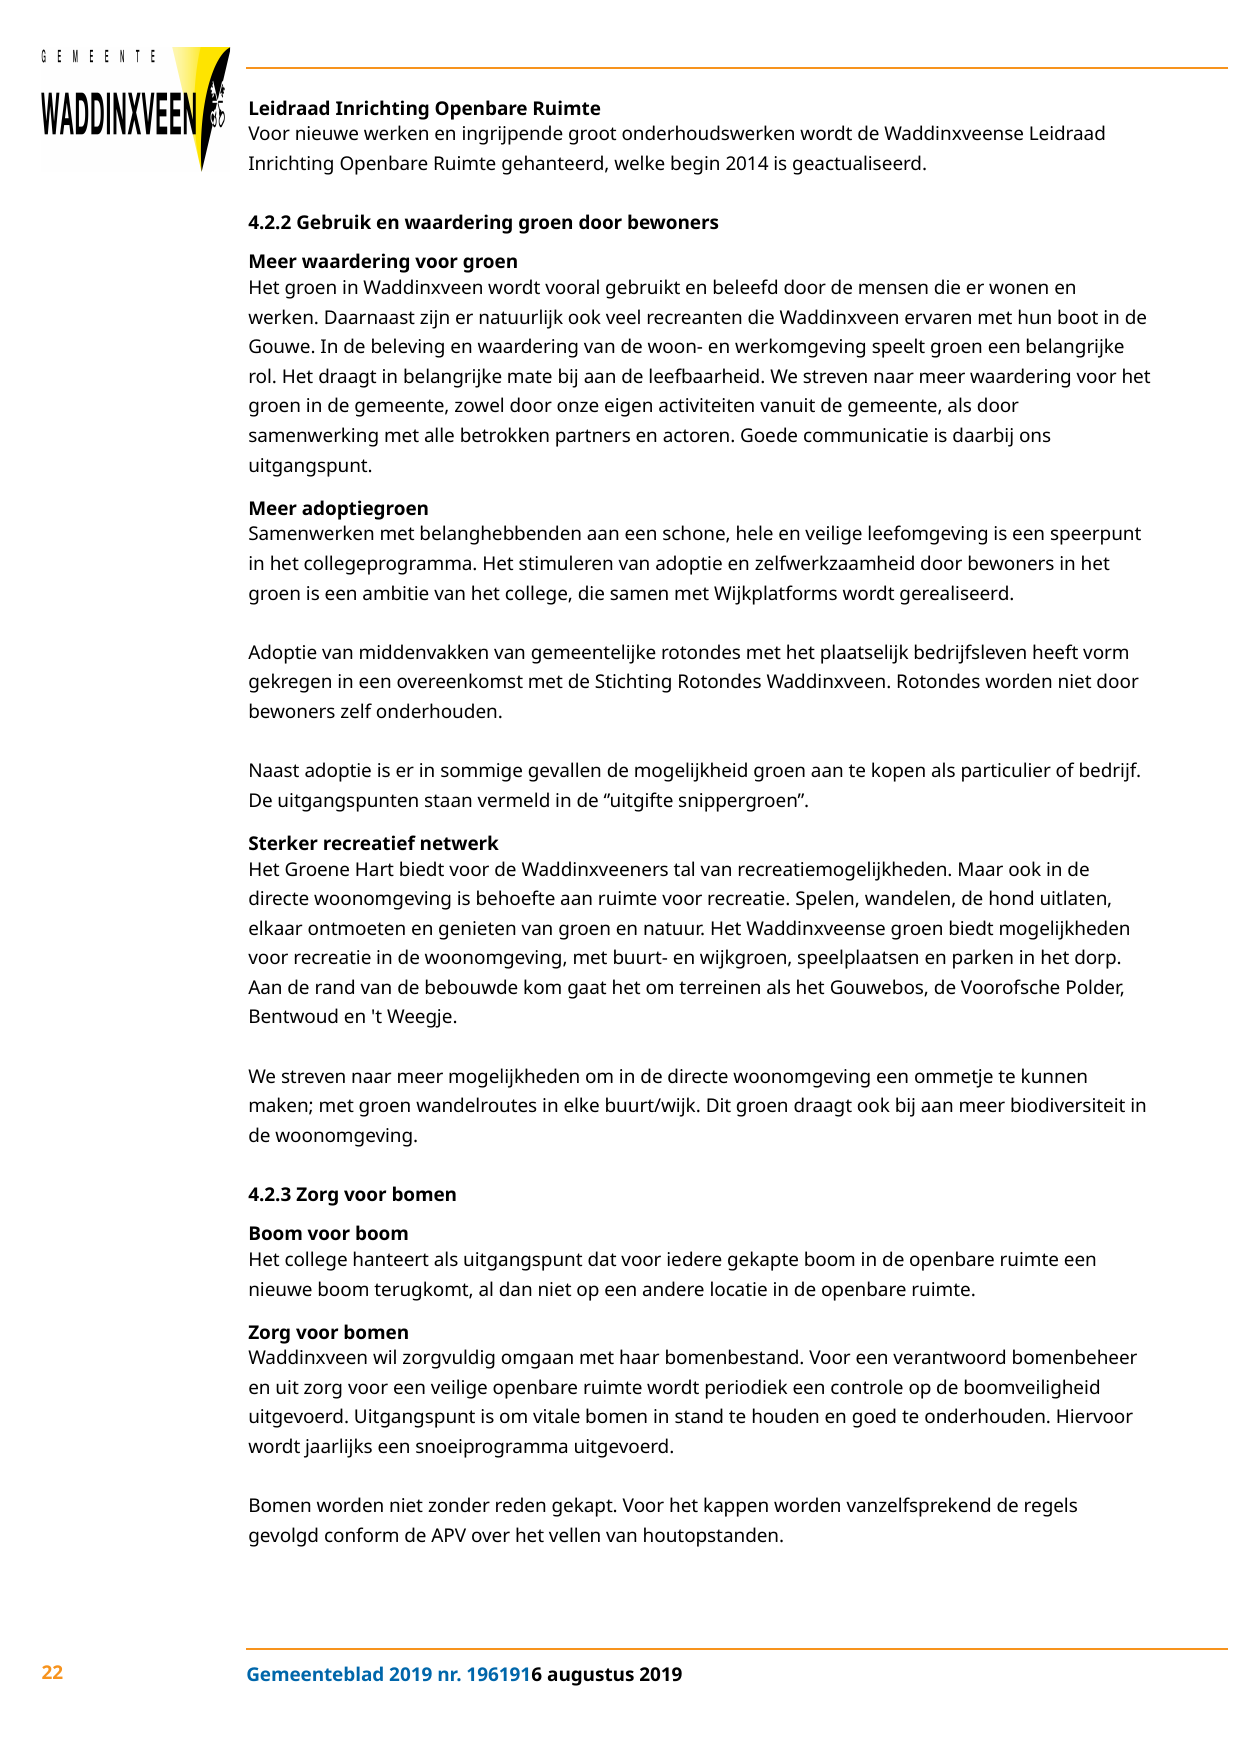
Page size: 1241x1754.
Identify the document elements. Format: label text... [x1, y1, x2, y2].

text Adoptie van middenvakken van gemeentelijke rotondes met het plaatselijk bedrijfsleven heeft vorm gekregen in een overeenkomst met de Stichting Rotondes Waddinxveen. Rotondes worden niet door bewoners zelf onderhouden. [248, 639, 1152, 724]
text Bomen worden niet zonder reden gekapt. Voor het kappen worden vanzelfsprekend de regels gevolgd conform de APV over het vellen van houtopstanden. [248, 1492, 1152, 1548]
text Het Groene Hart biedt voor de Waddinxveeners tal van recreatiemogelijkheden. Maar ook in de directe woonomgeving is behoefte aan ruimte voor recreatie. Spelen, wandelen, de hond uitlaten, elkaar ontmoeten en genieten van groen en natuur. Het Waddinxveense groen biedt mogelijkheden voor recreatie in de woonomgeving, met buurt- en wijkgroen, speelplaatsen en parken in het dorp. Aan de rand van de bebouwde kom gaat het om terreinen als het Gouwebos, de Voorofsche Polder, Bentwoud en 't Weegje. [248, 856, 1152, 1029]
text 4.2.2 Gebruik en waardering groen door bewoners [248, 209, 1152, 235]
text Het college hanteert als uitgangspunt dat voor iedere gekapte boom in de openbare ruimte een nieuwe boom terugkomt, al dan niet op een andere locatie in de openbare ruimte. [248, 1246, 1152, 1301]
text Het groen in Waddinxveen wordt vooral gebruikt en beleefd door de mensen die er wonen en werken. Daarnaast zijn er natuurlijk ook veel recreanten die Waddinxveen ervaren met hun boot in de Gouwe. In de beleving en waardering van de woon- en werkomgeving speelt groen een belangrijke rol. Het draagt in belangrijke mate bij aan de leefbaarheid. We streven naar meer waardering voor het groen in de gemeente, zowel door onze eigen activiteiten vanuit de gemeente, als door samenwerking met alle betrokken partners en actoren. Goede communicatie is daarbij ons uitgangspunt. [248, 274, 1152, 477]
text 4.2.3 Zorg voor bomen [248, 1181, 1152, 1207]
text Voor nieuwe werken en ingrijpende groot onderhoudswerken wordt de Waddinxveense Leidraad Inrichting Openbare Ruimte gehanteerd, welke begin 2014 is geactualiseerd. [248, 121, 1152, 176]
text Waddinxveen wil zorgvuldig omgaan met haar bomenbestand. Voor een verantwoord bomenbeheer en uit zorg voor een veilige openbare ruimte wordt periodiek een controle op de boomveiligheid uitgevoerd. Uitgangspunt is om vitale bomen in stand te houden en goed te onderhouden. Hiervoor wordt jaarlijks een snoeiprogramma uitgevoerd. [248, 1344, 1152, 1459]
text Sterker recreatief netwerk [248, 830, 1152, 856]
text Meer waardering voor groen [248, 248, 1152, 274]
text Boom voor boom [248, 1220, 1152, 1246]
picture [41, 47, 231, 172]
text We streven naar meer mogelijkheden om in de directe woonomgeving een ommetje te kunnen maken; met groen wandelroutes in elke buurt/wijk. Dit groen draagt ook bij aan meer biodiversiteit in de woonomgeving. [248, 1063, 1152, 1148]
text Samenwerken met belanghebbenden aan een schone, hele en veilige leefomgeving is een speerpunt in het collegeprogramma. Het stimuleren van adoptie en zelfwerkzaamheid door bewoners in het groen is een ambitie van het college, die samen met Wijkplatforms wordt gerealiseerd. [248, 521, 1152, 606]
text Leidraad Inrichting Openbare Ruimte [248, 95, 1152, 121]
text Naast adoptie is er in sommige gevallen de mogelijkheid groen aan te kopen als particulier of bedrijf. De uitgangspunten staan vermeld in de ‘’uitgifte snippergroen’’. [248, 757, 1152, 813]
text Meer adoptiegroen [248, 495, 1152, 521]
text Zorg voor bomen [248, 1319, 1152, 1344]
